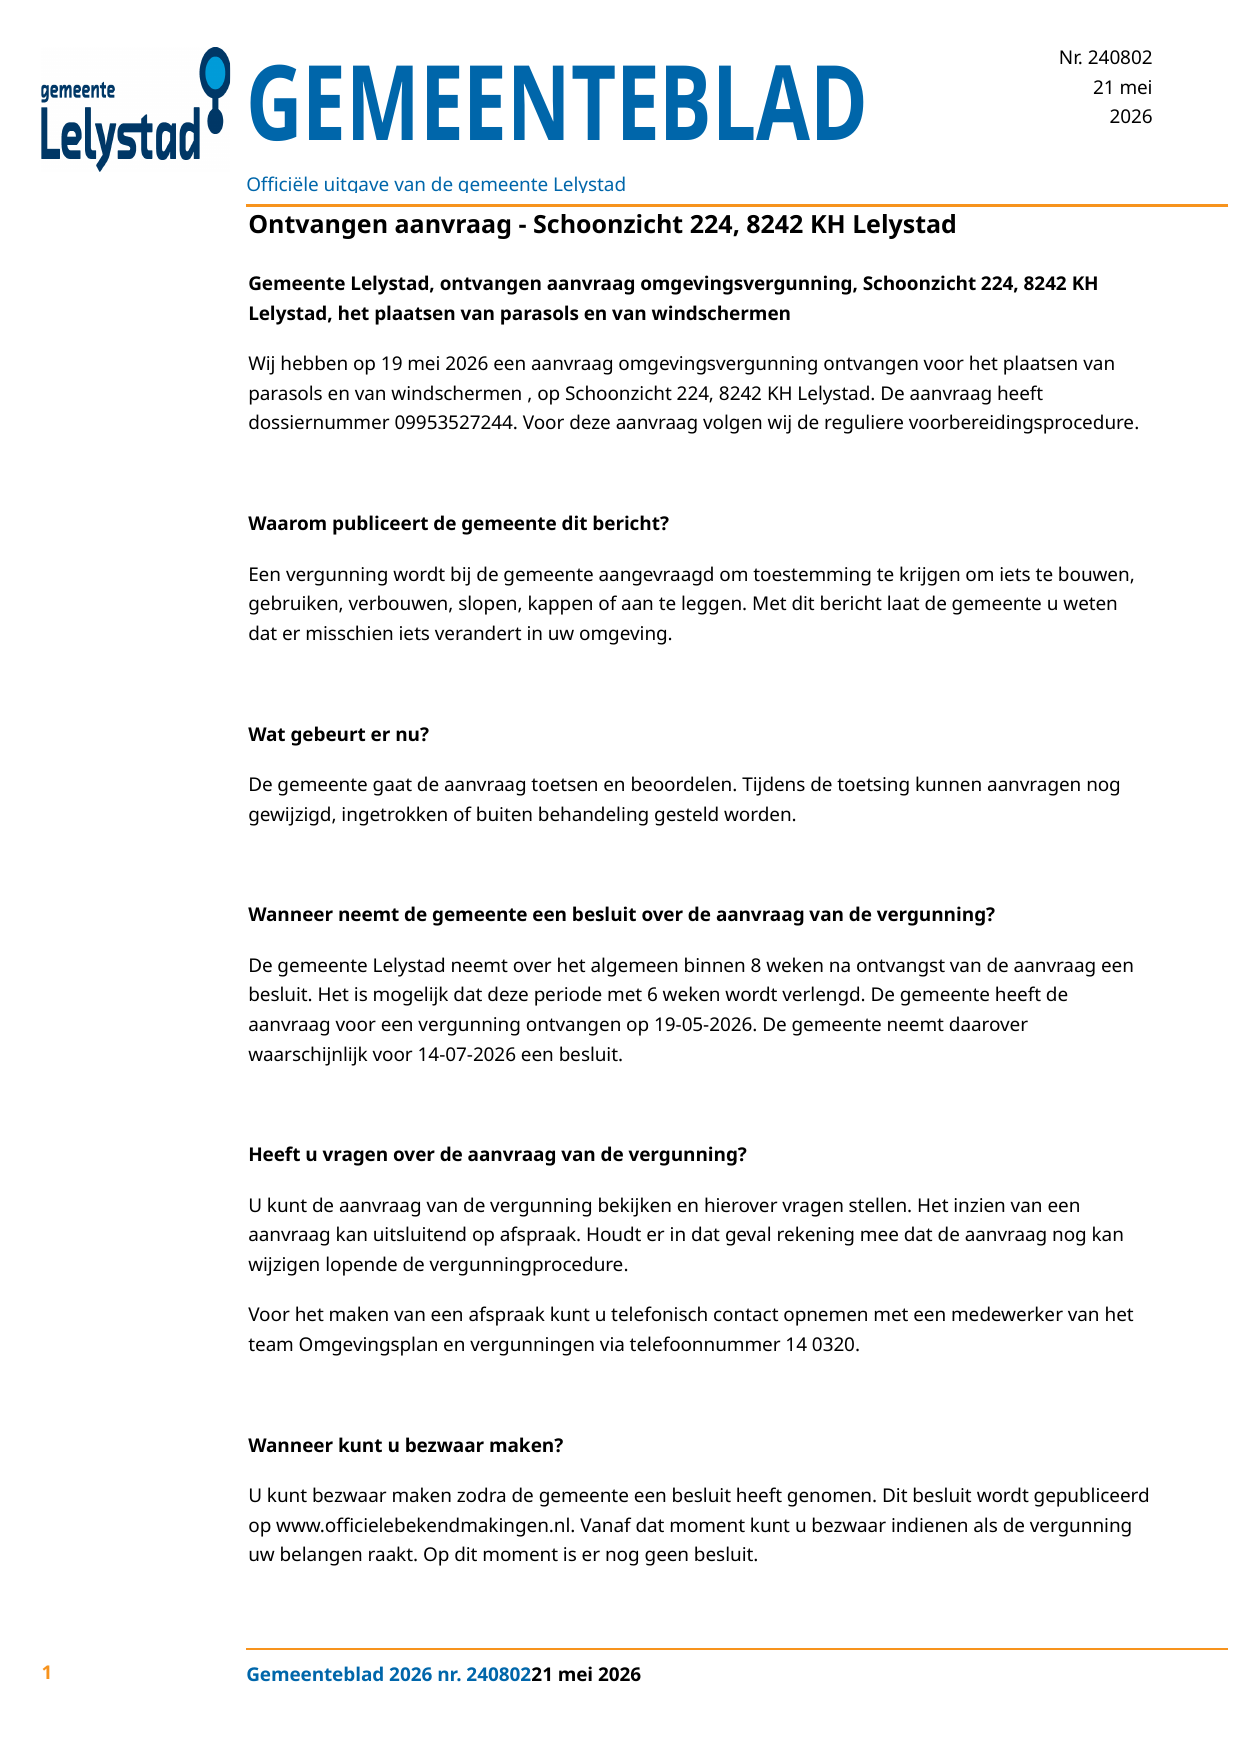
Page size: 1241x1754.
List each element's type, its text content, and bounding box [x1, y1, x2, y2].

text Gemeente Lelystad, ontvangen aanvraag omgevingsvergunning, Schoonzicht 224, 8242 KH Lelystad, het plaatsen van parasols en van windschermen [248, 270, 1152, 326]
text Waarom publiceert de gemeente dit bericht? [248, 510, 1152, 536]
text Heeft u vragen over de aanvraag van de vergunning? [248, 1142, 1152, 1167]
text Ontvangen aanvraag - Schoonzicht 224, 8242 KH Lelystad [248, 207, 1152, 241]
text Wanneer kunt u bezwaar maken? [248, 1432, 1152, 1458]
text Voor het maken van een afspraak kunt u telefonisch contact opnemen met een medewerker van het team Omgevingsplan en vergunningen via telefoonnummer 14 0320. [248, 1302, 1152, 1357]
text U kunt bezwaar maken zodra de gemeente een besluit heeft genomen. Dit besluit wordt gepubliceerd op www.officielebekendmakingen.nl. Vanaf dat moment kunt u bezwaar indienen als de vergunning uw belangen raakt. Op dit moment is er nog geen besluit. [248, 1482, 1152, 1567]
picture [41, 47, 231, 172]
text Wanneer neemt de gemeente een besluit over de aanvraag van de vergunning? [248, 902, 1152, 927]
text Wat gebeurt er nu? [248, 721, 1152, 746]
text Wij hebben op 19 mei 2026 een aanvraag omgevingsvergunning ontvangen voor het plaatsen van parasols en van windschermen , op Schoonzicht 224, 8242 KH Lelystad. De aanvraag heeft dossiernummer 09953527244. Voor deze aanvraag volgen wij de reguliere voorbereidingsprocedure. [248, 350, 1152, 435]
text U kunt de aanvraag van de vergunning bekijken en hierover vragen stellen. Het inzien van een aanvraag kan uitsluitend op afspraak. Houdt er in dat geval rekening mee dat de aanvraag nog kan wijzigen lopende de vergunningprocedure. [248, 1192, 1152, 1277]
text De gemeente gaat de aanvraag toetsen en beoordelen. Tijdens de toetsing kunnen aanvragen nog gewijzigd, ingetrokken of buiten behandeling gesteld worden. [248, 771, 1152, 826]
text Een vergunning wordt bij de gemeente aangevraagd om toestemming te krijgen om iets te bouwen, gebruiken, verbouwen, slopen, kappen of aan te leggen. Met dit bericht laat de gemeente u weten dat er misschien iets verandert in uw omgeving. [248, 561, 1152, 646]
text De gemeente Lelystad neemt over het algemeen binnen 8 weken na ontvangst van de aanvraag een besluit. Het is mogelijk dat deze periode met 6 weken wordt verlengd. De gemeente heeft de aanvraag voor een vergunning ontvangen op 19-05-2026. De gemeente neemt daarover waarschijnlijk voor 14-07-2026 een besluit. [248, 952, 1152, 1066]
